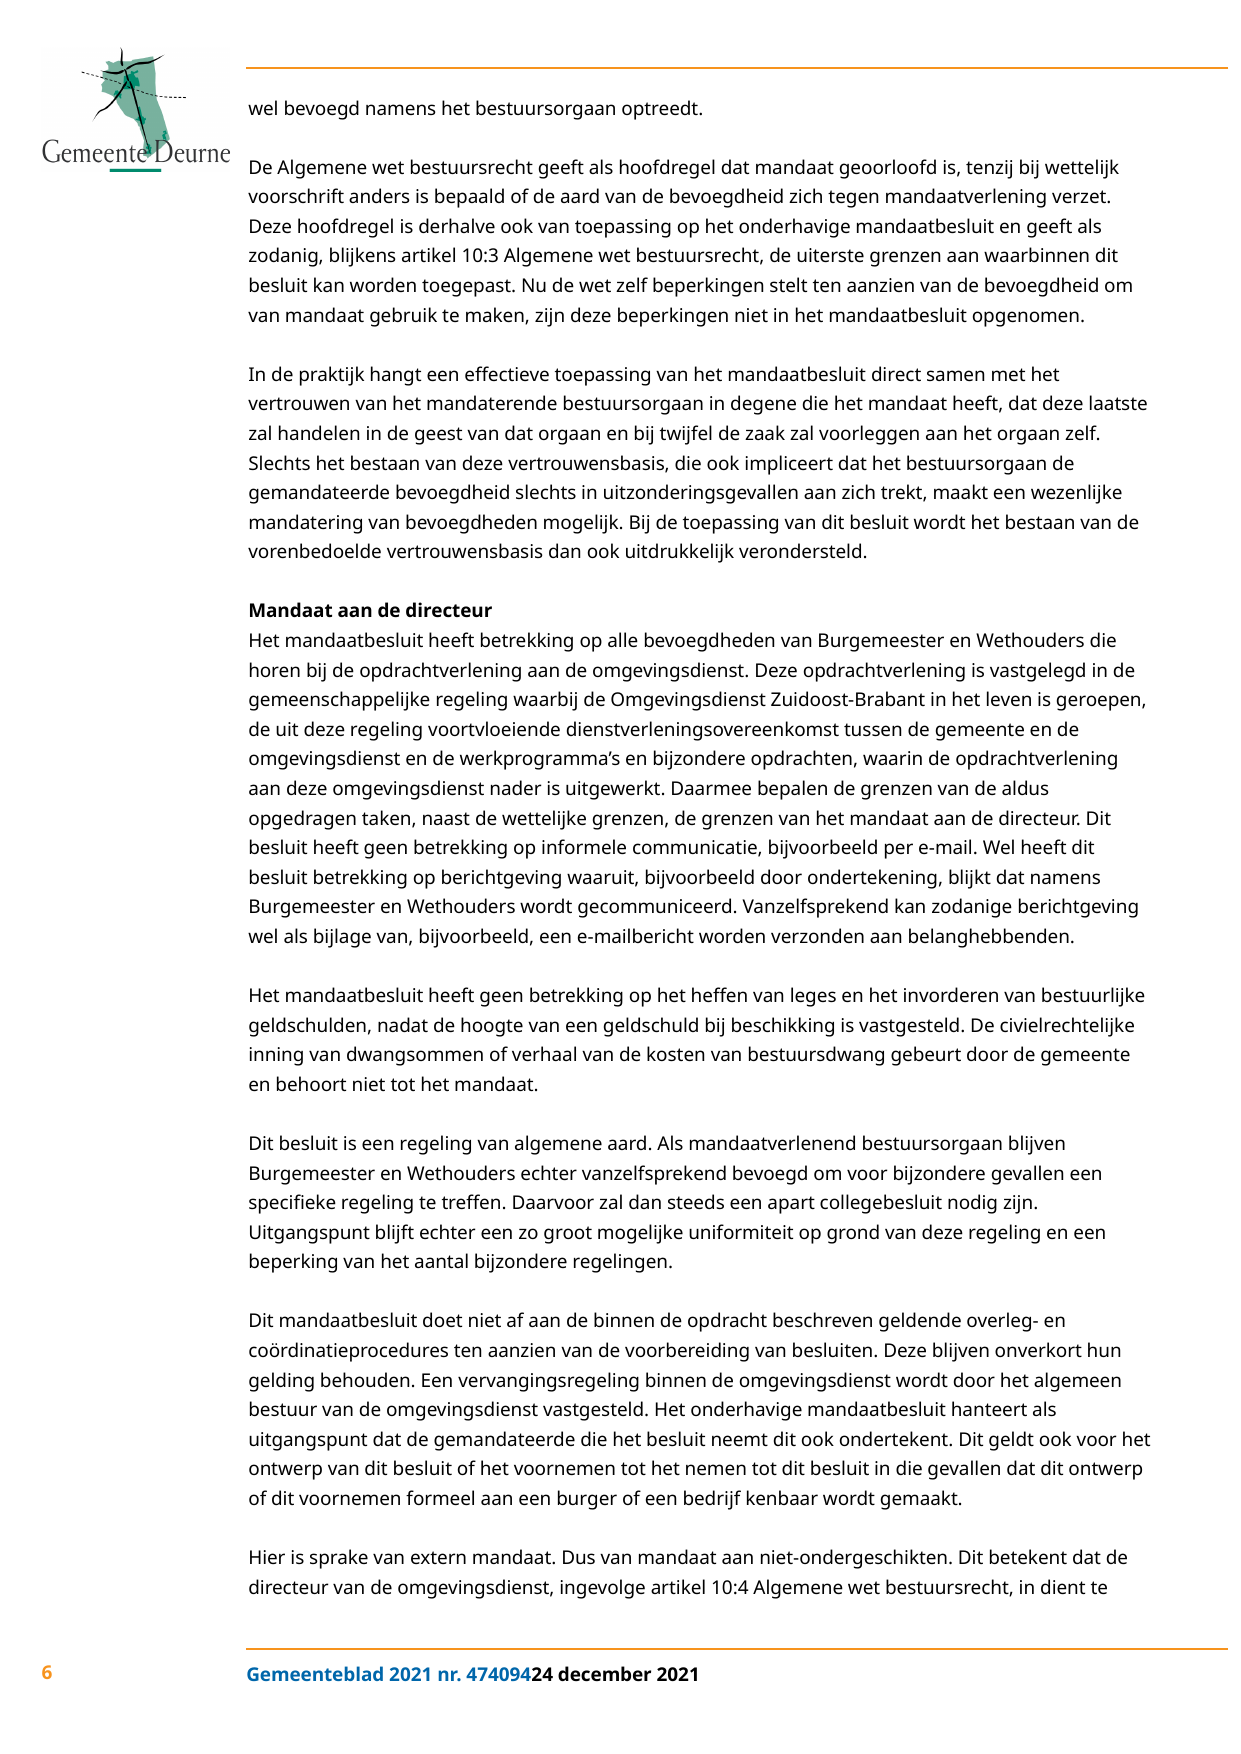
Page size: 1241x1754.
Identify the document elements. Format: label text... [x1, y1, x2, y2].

text In de praktijk hangt een effectieve toepassing van het mandaatbesluit direct samen met het vertrouwen van het mandaterende bestuursorgaan in degene die het mandaat heeft, dat deze laatste zal handelen in de geest van dat orgaan en bij twijfel de zaak zal voorleggen aan het orgaan zelf. Slechts het bestaan van deze vertrouwensbasis, die ook impliceert dat het bestuursorgaan de gemandateerde bevoegdheid slechts in uitzonderingsgevallen aan zich trekt, maakt een wezenlijke mandatering van bevoegdheden mogelijk. Bij de toepassing van dit besluit wordt het bestaan van de vorenbedoelde vertrouwensbasis dan ook uitdrukkelijk verondersteld. [248, 361, 1152, 564]
picture [41, 47, 231, 172]
text Hier is sprake van extern mandaat. Dus van mandaat aan niet-ondergeschikten. Dit betekent dat de directeur van de omgevingsdienst, ingevolge artikel 10:4 Algemene wet bestuursrecht, in dient te [248, 1544, 1152, 1600]
text De Algemene wet bestuursrecht geeft als hoofdregel dat mandaat geoorloofd is, tenzij bij wettelijk voorschrift anders is bepaald of de aard van de bevoegdheid zich tegen mandaatverlening verzet. Deze hoofdregel is derhalve ook van toepassing op het onderhavige mandaatbesluit en geeft als zodanig, blijkens artikel 10:3 Algemene wet bestuursrecht, de uiterste grenzen aan waarbinnen dit besluit kan worden toegepast. Nu de wet zelf beperkingen stelt ten aanzien van de bevoegdheid om van mandaat gebruik te maken, zijn deze beperkingen niet in het mandaatbesluit opgenomen. [248, 154, 1152, 328]
text Dit mandaatbesluit doet niet af aan de binnen de opdracht beschreven geldende overleg- en coördinatieprocedures ten aanzien van de voorbereiding van besluiten. Deze blijven onverkort hun gelding behouden. Een vervangingsregeling binnen de omgevingsdienst wordt door het algemeen bestuur van de omgevingsdienst vastgesteld. Het onderhavige mandaatbesluit hanteert als uitgangspunt dat de gemandateerde die het besluit neemt dit ook ondertekent. Dit geldt ook voor het ontwerp van dit besluit of het voornemen tot het nemen tot dit besluit in die gevallen dat dit ontwerp of dit voornemen formeel aan een burger of een bedrijf kenbaar wordt gemaakt. [248, 1308, 1152, 1511]
text Mandaat aan de directeur [248, 598, 1152, 623]
text wel bevoegd namens het bestuursorgaan optreedt. [248, 95, 1152, 121]
text Dit besluit is een regeling van algemene aard. Als mandaatverlenend bestuursorgaan blijven Burgemeester en Wethouders echter vanzelfsprekend bevoegd om voor bijzondere gevallen een specifieke regeling te treffen. Daarvoor zal dan steeds een apart collegebesluit nodig zijn. Uitgangspunt blijft echter een zo groot mogelijke uniformiteit op grond van deze regeling en een beperking van het aantal bijzondere regelingen. [248, 1130, 1152, 1274]
text Het mandaatbesluit heeft betrekking op alle bevoegdheden van Burgemeester en Wethouders die horen bij de opdrachtverlening aan de omgevingsdienst. Deze opdrachtverlening is vastgelegd in de gemeenschappelijke regeling waarbij de Omgevingsdienst Zuidoost-Brabant in het leven is geroepen, de uit deze regeling voortvloeiende dienstverleningsovereenkomst tussen de gemeente en de omgevingsdienst en de werkprogramma’s en bijzondere opdrachten, waarin de opdrachtverlening aan deze omgevingsdienst nader is uitgewerkt. Daarmee bepalen de grenzen van de aldus opgedragen taken, naast de wettelijke grenzen, de grenzen van het mandaat aan de directeur. Dit besluit heeft geen betrekking op informele communicatie, bijvoorbeeld per e-mail. Wel heeft dit besluit betrekking op berichtgeving waaruit, bijvoorbeeld door ondertekening, blijkt dat namens Burgemeester en Wethouders wordt gecommuniceerd. Vanzelfsprekend kan zodanige berichtgeving wel als bijlage van, bijvoorbeeld, een e-mailbericht worden verzonden aan belanghebbenden. [248, 627, 1152, 949]
text Het mandaatbesluit heeft geen betrekking op het heffen van leges en het invorderen van bestuurlijke geldschulden, nadat de hoogte van een geldschuld bij beschikking is vastgesteld. De civielrechtelijke inning van dwangsommen of verhaal van de kosten van bestuursdwang gebeurt door de gemeente en behoort niet tot het mandaat. [248, 982, 1152, 1097]
